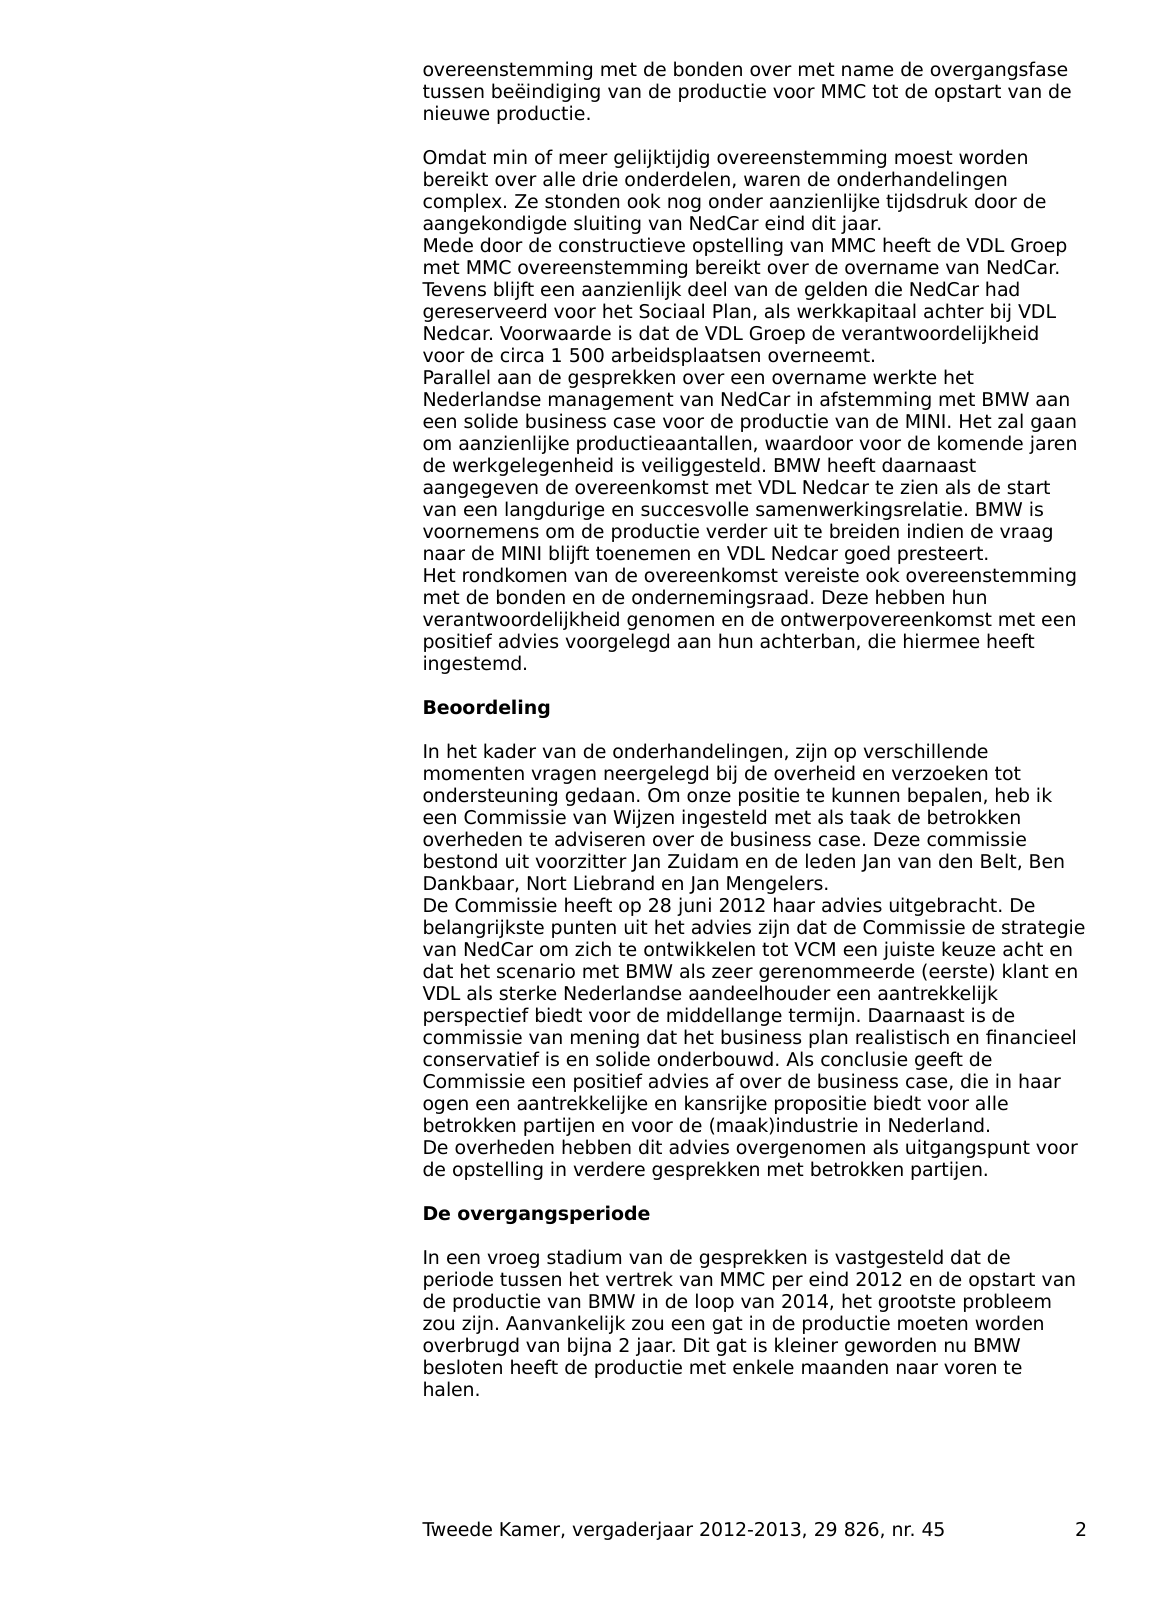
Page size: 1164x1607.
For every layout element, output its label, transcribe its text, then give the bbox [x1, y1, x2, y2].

text overeenstemming met de bonden over met name de overgangsfase tussen beëindiging van de productie voor MMC tot de opstart van de nieuwe productie. [422, 59, 1087, 125]
text Het rondkomen van de overeenkomst vereiste ook overeenstemming met de bonden en de ondernemingsraad. Deze hebben hun verantwoordelijkheid genomen en de ontwerpovereenkomst met een positief advies voorgelegd aan hun achterban, die hiermee heeft ingestemd. [422, 565, 1087, 675]
subtitle Beoordeling [422, 697, 1087, 719]
subtitle De overgangsperiode [422, 1203, 1087, 1225]
text In het kader van de onderhandelingen, zijn op verschillende momenten vragen neergelegd bij de overheid en verzoeken tot ondersteuning gedaan. Om onze positie te kunnen bepalen, heb ik een Commissie van Wijzen ingesteld met als taak de betrokken overheden te adviseren over de business case. Deze commissie bestond uit voorzitter Jan Zuidam en de leden Jan van den Belt, Ben Dankbaar, Nort Liebrand en Jan Mengelers. [422, 741, 1087, 895]
text Parallel aan de gesprekken over een overname werkte het Nederlandse management van NedCar in afstemming met BMW aan een solide business case voor de productie van de MINI. Het zal gaan om aanzienlijke productieaantallen, waardoor voor de komende jaren de werkgelegenheid is veiliggesteld. BMW heeft daarnaast aangegeven de overeenkomst met VDL Nedcar te zien als de start van een langdurige en succesvolle samenwerkingsrelatie. BMW is voornemens om de productie verder uit te breiden indien de vraag naar de MINI blijft toenemen en VDL Nedcar goed presteert. [422, 367, 1087, 565]
text In een vroeg stadium van de gesprekken is vastgesteld dat de periode tussen het vertrek van MMC per eind 2012 en de opstart van de productie van BMW in de loop van 2014, het grootste probleem zou zijn. Aanvankelijk zou een gat in de productie moeten worden overbrugd van bijna 2 jaar. Dit gat is kleiner geworden nu BMW besloten heeft de productie met enkele maanden naar voren te halen. [422, 1247, 1087, 1401]
text Mede door de constructieve opstelling van MMC heeft de VDL Groep met MMC overeenstemming bereikt over de overname van NedCar. Tevens blijft een aanzienlijk deel van de gelden die NedCar had gereserveerd voor het Sociaal Plan, als werkkapitaal achter bij VDL Nedcar. Voorwaarde is dat de VDL Groep de verantwoordelijkheid voor de circa 1 500 arbeidsplaatsen overneemt. [422, 235, 1087, 367]
text Omdat min of meer gelijktijdig overeenstemming moest worden bereikt over alle drie onderdelen, waren de onderhandelingen complex. Ze stonden ook nog onder aanzienlijke tijdsdruk door de aangekondigde sluiting van NedCar eind dit jaar. [422, 147, 1087, 235]
text De Commissie heeft op 28 juni 2012 haar advies uitgebracht. De belangrijkste punten uit het advies zijn dat de Commissie de strategie van NedCar om zich te ontwikkelen tot VCM een juiste keuze acht en dat het scenario met BMW als zeer gerenommeerde (eerste) klant en VDL als sterke Nederlandse aandeelhouder een aantrekkelijk perspectief biedt voor de middellange termijn. Daarnaast is de commissie van mening dat het business plan realistisch en financieel conservatief is en solide onderbouwd. Als conclusie geeft de Commissie een positief advies af over de business case, die in haar ogen een aantrekkelijke en kansrijke propositie biedt voor alle betrokken partijen en voor de (maak)industrie in Nederland. [422, 895, 1087, 1137]
text De overheden hebben dit advies overgenomen als uitgangspunt voor de opstelling in verdere gesprekken met betrokken partijen. [422, 1137, 1087, 1181]
